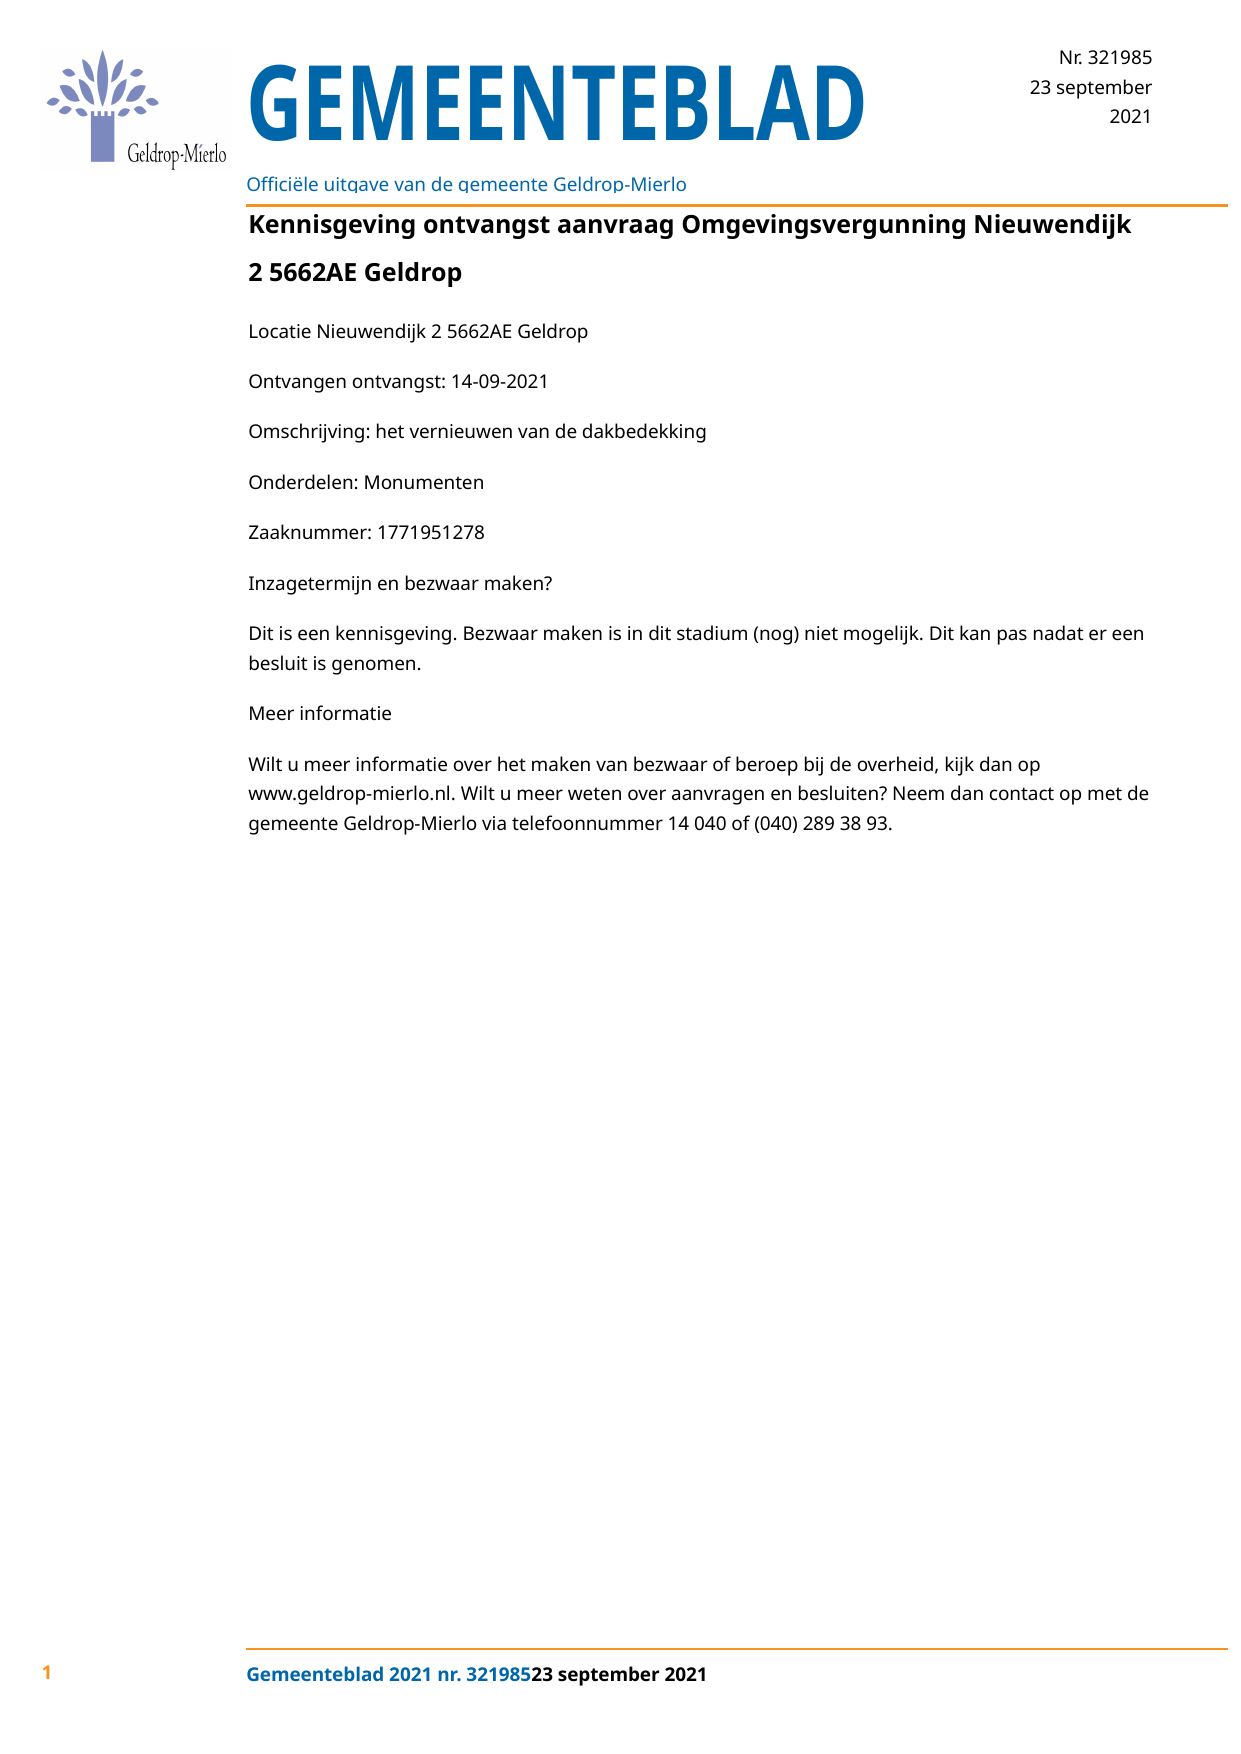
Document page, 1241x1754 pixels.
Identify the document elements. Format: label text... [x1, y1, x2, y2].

text Inzagetermijn en bezwaar maken? [248, 570, 1152, 596]
text Meer informatie [248, 700, 1152, 726]
text Wilt u meer informatie over het maken van bezwaar of beroep bij de overheid, kijk dan op www.geldrop-mierlo.nl. Wilt u meer weten over aanvragen en besluiten? Neem dan contact op met de gemeente Geldrop-Mierlo via telefoonnummer 14 040 of (040) 289 38 93. [248, 751, 1152, 836]
text Dit is een kennisgeving. Bezwaar maken is in dit stadium (nog) niet mogelijk. Dit kan pas nadat er een besluit is genomen. [248, 620, 1152, 676]
text Omschrijving: het vernieuwen van de dakbedekking [248, 419, 1152, 444]
text Locatie Nieuwendijk 2 5662AE Geldrop [248, 318, 1152, 344]
text Zaaknummer: 1771951278 [248, 519, 1152, 545]
picture [41, 47, 231, 172]
text Onderdelen: Monumenten [248, 469, 1152, 495]
text Kennisgeving ontvangst aanvraag Omgevingsvergunning Nieuwendijk 2 5662AE Geldrop [248, 207, 1152, 288]
text Ontvangen ontvangst: 14-09-2021 [248, 368, 1152, 394]
